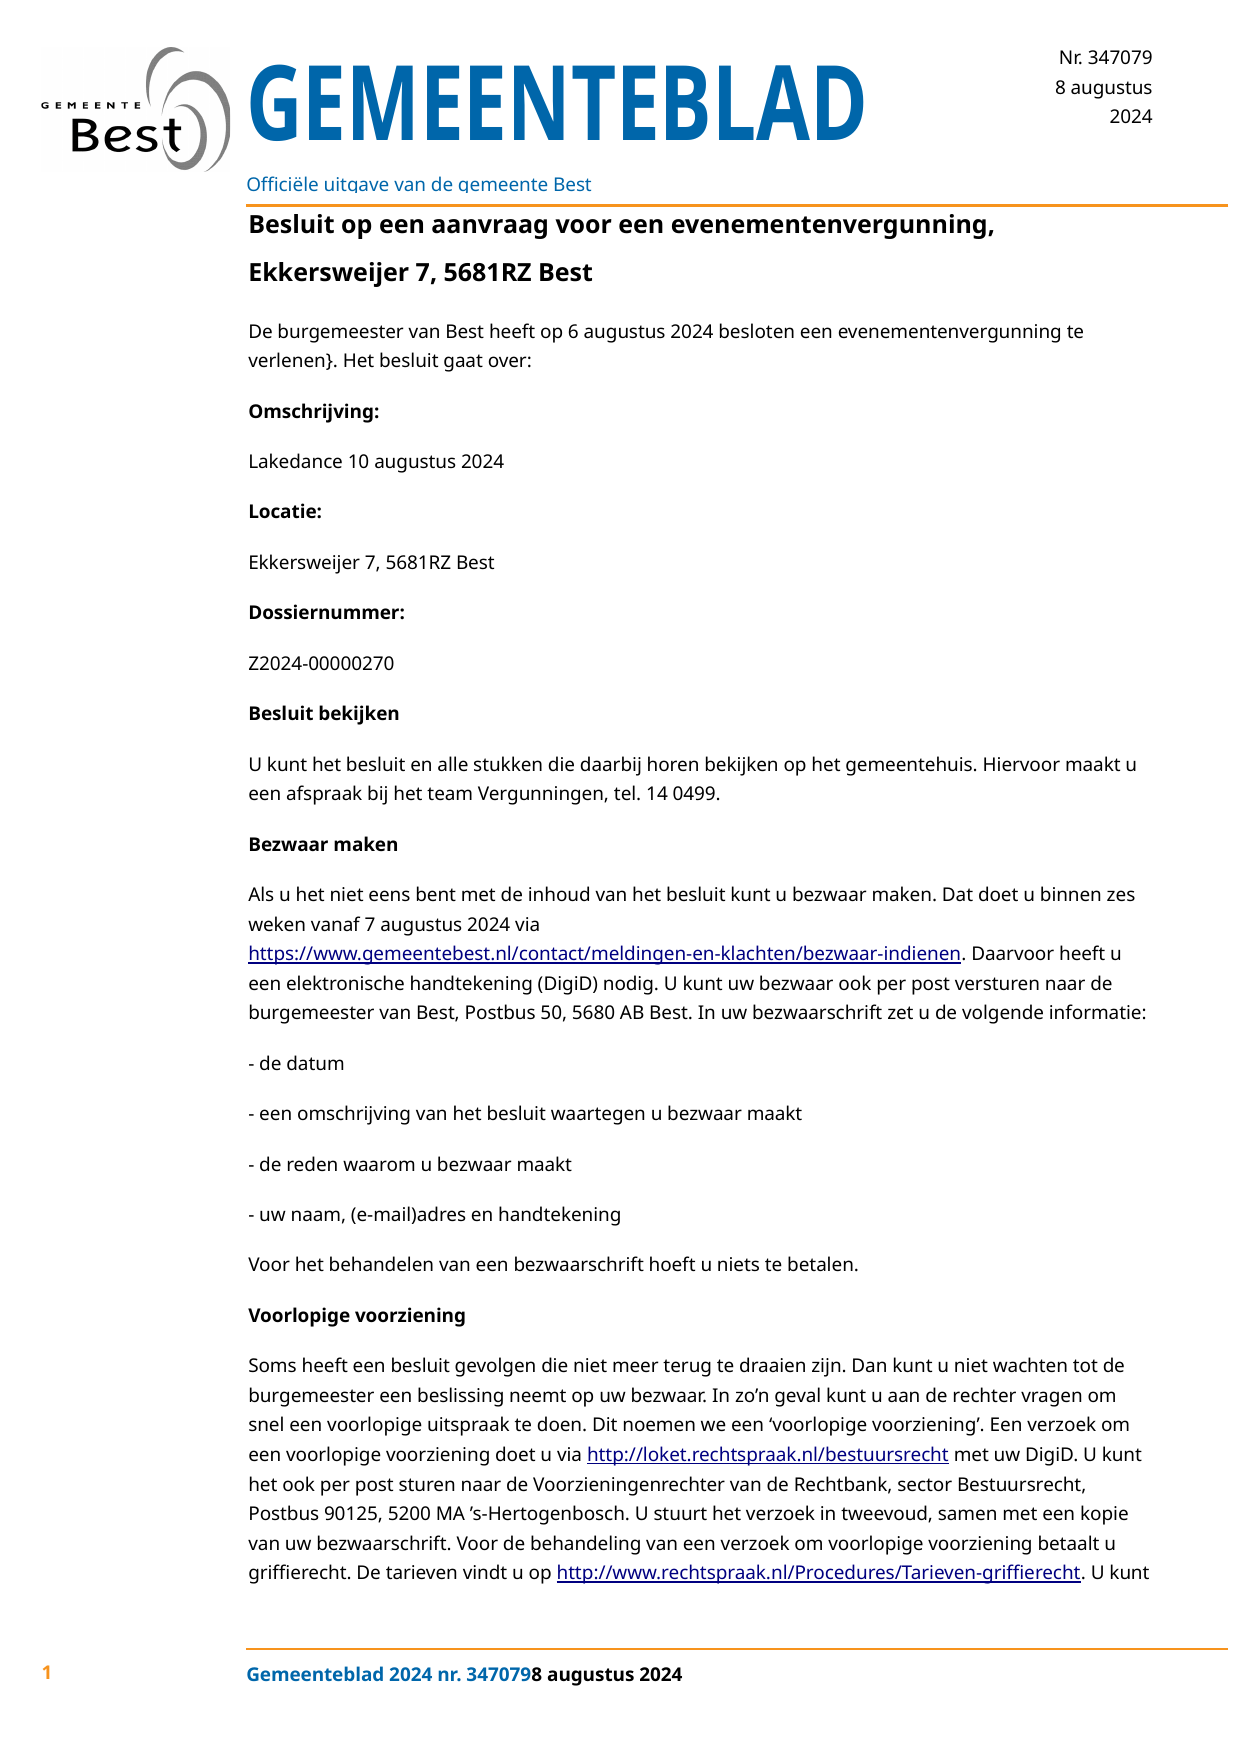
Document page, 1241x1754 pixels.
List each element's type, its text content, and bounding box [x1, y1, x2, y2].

text Voor het behandelen van een bezwaarschrift hoeft u niets te betalen. [248, 1252, 1152, 1277]
text De burgemeester van Best heeft op 6 augustus 2024 besloten een evenementenvergunning te verlenen}. Het besluit gaat over: [248, 318, 1152, 373]
text Besluit bekijken [248, 700, 1152, 726]
text - de datum [248, 1050, 1152, 1076]
text Locatie: [248, 499, 1152, 524]
text U kunt het besluit en alle stukken die daarbij horen bekijken op het gemeentehuis. Hiervoor maakt u een afspraak bij het team Vergunningen, tel. 14 0499. [248, 751, 1152, 806]
text Soms heeft een besluit gevolgen die niet meer terug te draaien zijn. Dan kunt u niet wachten tot de burgemeester een beslissing neemt op uw bezwaar. In zo’n geval kunt u aan de rechter vragen om snel een voorlopige uitspraak te doen. Dit noemen we een ‘voorlopige voorziening’. Een verzoek om een voorlopige voorziening doet u via http://loket.rechtspraak.nl/bestuursrecht met uw DigiD. U kunt het ook per post sturen naar de Voorzieningenrechter van de Rechtbank, sector Bestuursrecht, Postbus 90125, 5200 MA ’s-Hertogenbosch. U stuurt het verzoek in tweevoud, samen met een kopie van uw bezwaarschrift. Voor de behandeling van een verzoek om voorlopige voorziening betaalt u griffierecht. De tarieven vindt u op http://www.rechtspraak.nl/Procedures/Tarieven-griffierecht. U kunt [248, 1352, 1152, 1585]
picture [41, 47, 231, 172]
text Besluit op een aanvraag voor een evenementenvergunning, Ekkersweijer 7, 5681RZ Best [248, 207, 1152, 288]
text - een omschrijving van het besluit waartegen u bezwaar maakt [248, 1100, 1152, 1126]
text Lakedance 10 augustus 2024 [248, 448, 1152, 474]
text Bezwaar maken [248, 831, 1152, 857]
text - uw naam, (e-mail)adres en handtekening [248, 1201, 1152, 1227]
text Ekkersweijer 7, 5681RZ Best [248, 549, 1152, 575]
text Z2024-00000270 [248, 650, 1152, 676]
text Omschrijving: [248, 398, 1152, 424]
text Voorlopige voorziening [248, 1302, 1152, 1328]
text Dossiernummer: [248, 599, 1152, 625]
text Als u het niet eens bent met de inhoud van het besluit kunt u bezwaar maken. Dat doet u binnen zes weken vanaf 7 augustus 2024 via https://www.gemeentebest.nl/contact/meldingen-en-klachten/bezwaar-indienen. Daarvoor heeft u een elektronische handtekening (DigiD) nodig. U kunt uw bezwaar ook per post versturen naar de burgemeester van Best, Postbus 50, 5680 AB Best. In uw bezwaarschrift zet u de volgende informatie: [248, 881, 1152, 1025]
text - de reden waarom u bezwaar maakt [248, 1151, 1152, 1177]
